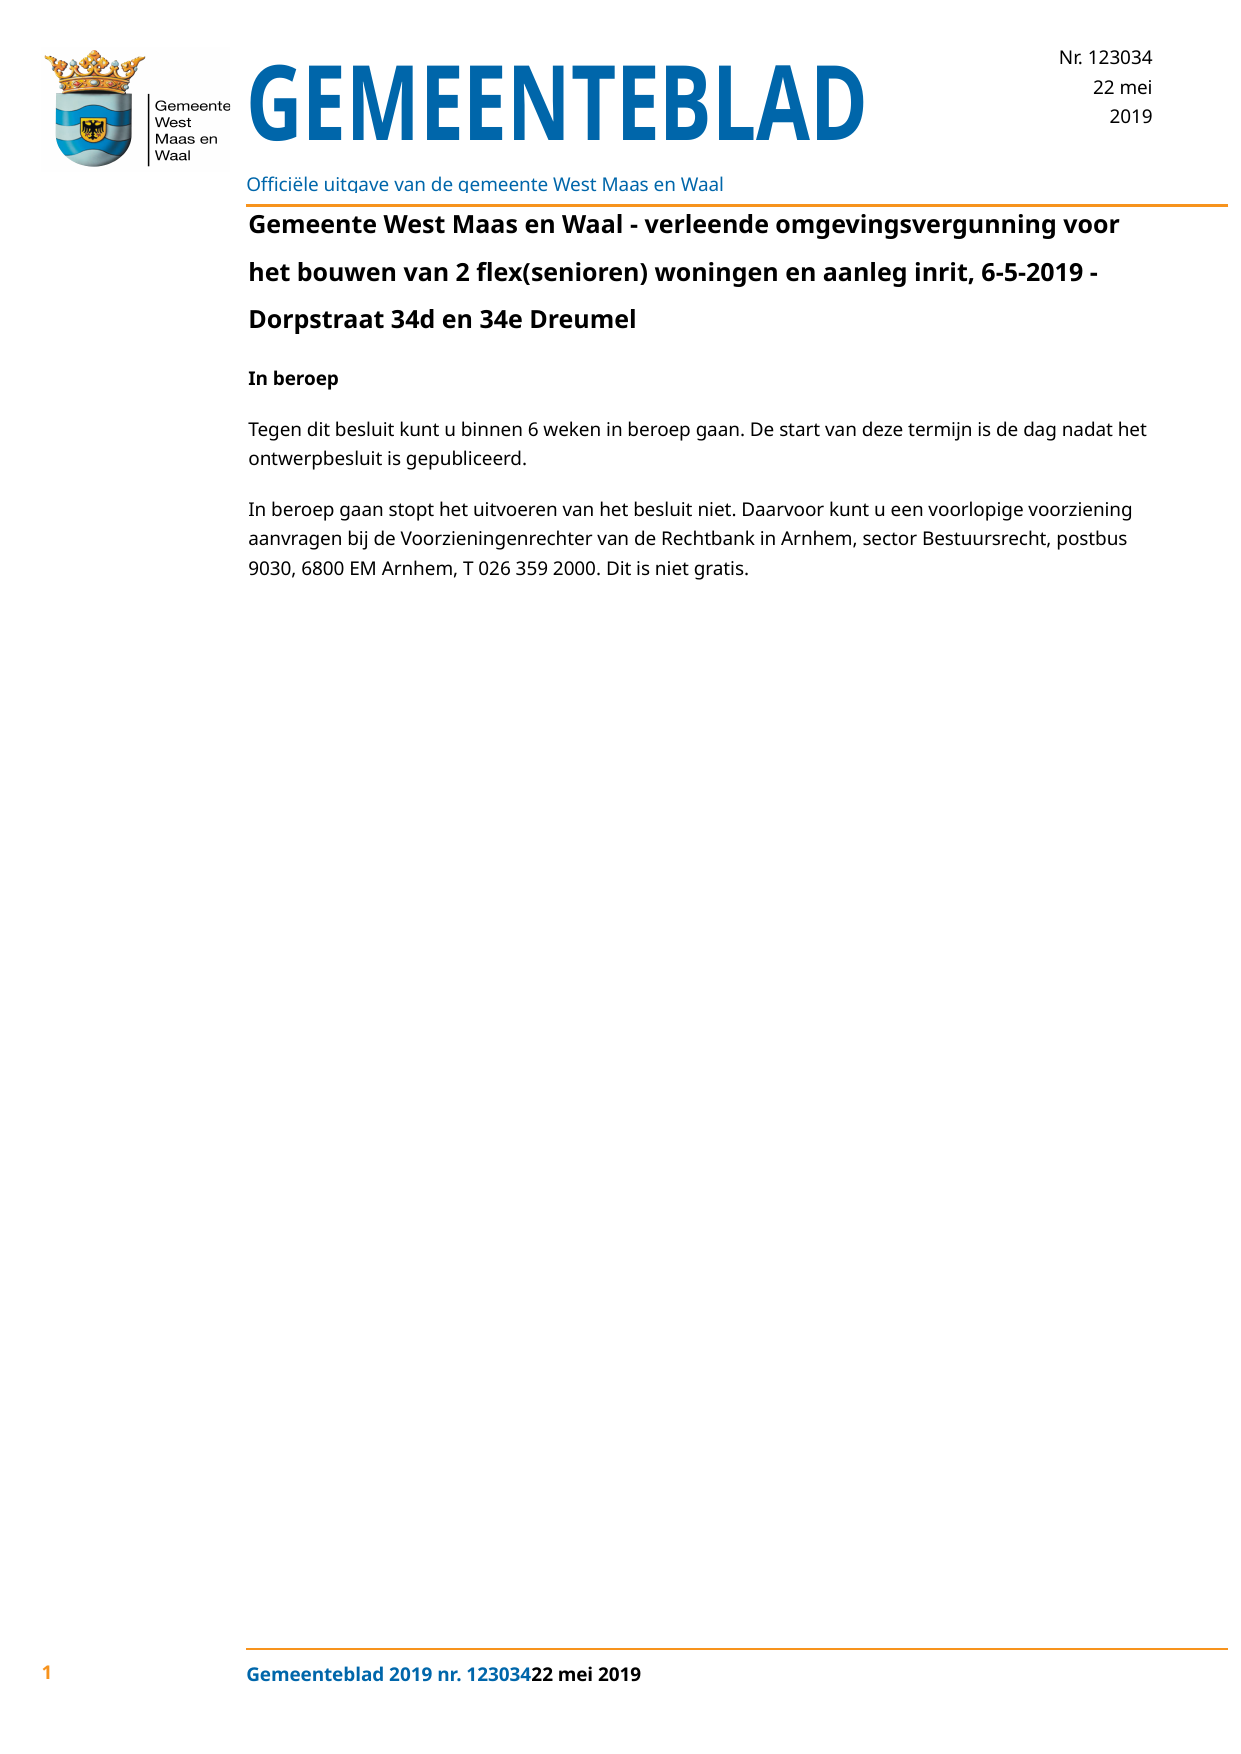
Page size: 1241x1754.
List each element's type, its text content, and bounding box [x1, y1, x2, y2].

picture [41, 47, 231, 172]
text In beroep [248, 366, 1152, 391]
text Gemeente West Maas en Waal - verleende omgevingsvergunning voor het bouwen van 2 flex(senioren) woningen en aanleg inrit, 6-5-2019 - Dorpstraat 34d en 34e Dreumel [248, 207, 1152, 336]
text Tegen dit besluit kunt u binnen 6 weken in beroep gaan. De start van deze termijn is de dag nadat het ontwerpbesluit is gepubliceerd. [248, 416, 1152, 471]
text In beroep gaan stopt het uitvoeren van het besluit niet. Daarvoor kunt u een voorlopige voorziening aanvragen bij de Voorzieningenrechter van de Rechtbank in Arnhem, sector Bestuursrecht, postbus 9030, 6800 EM Arnhem, T 026 359 2000. Dit is niet gratis. [248, 496, 1152, 581]
